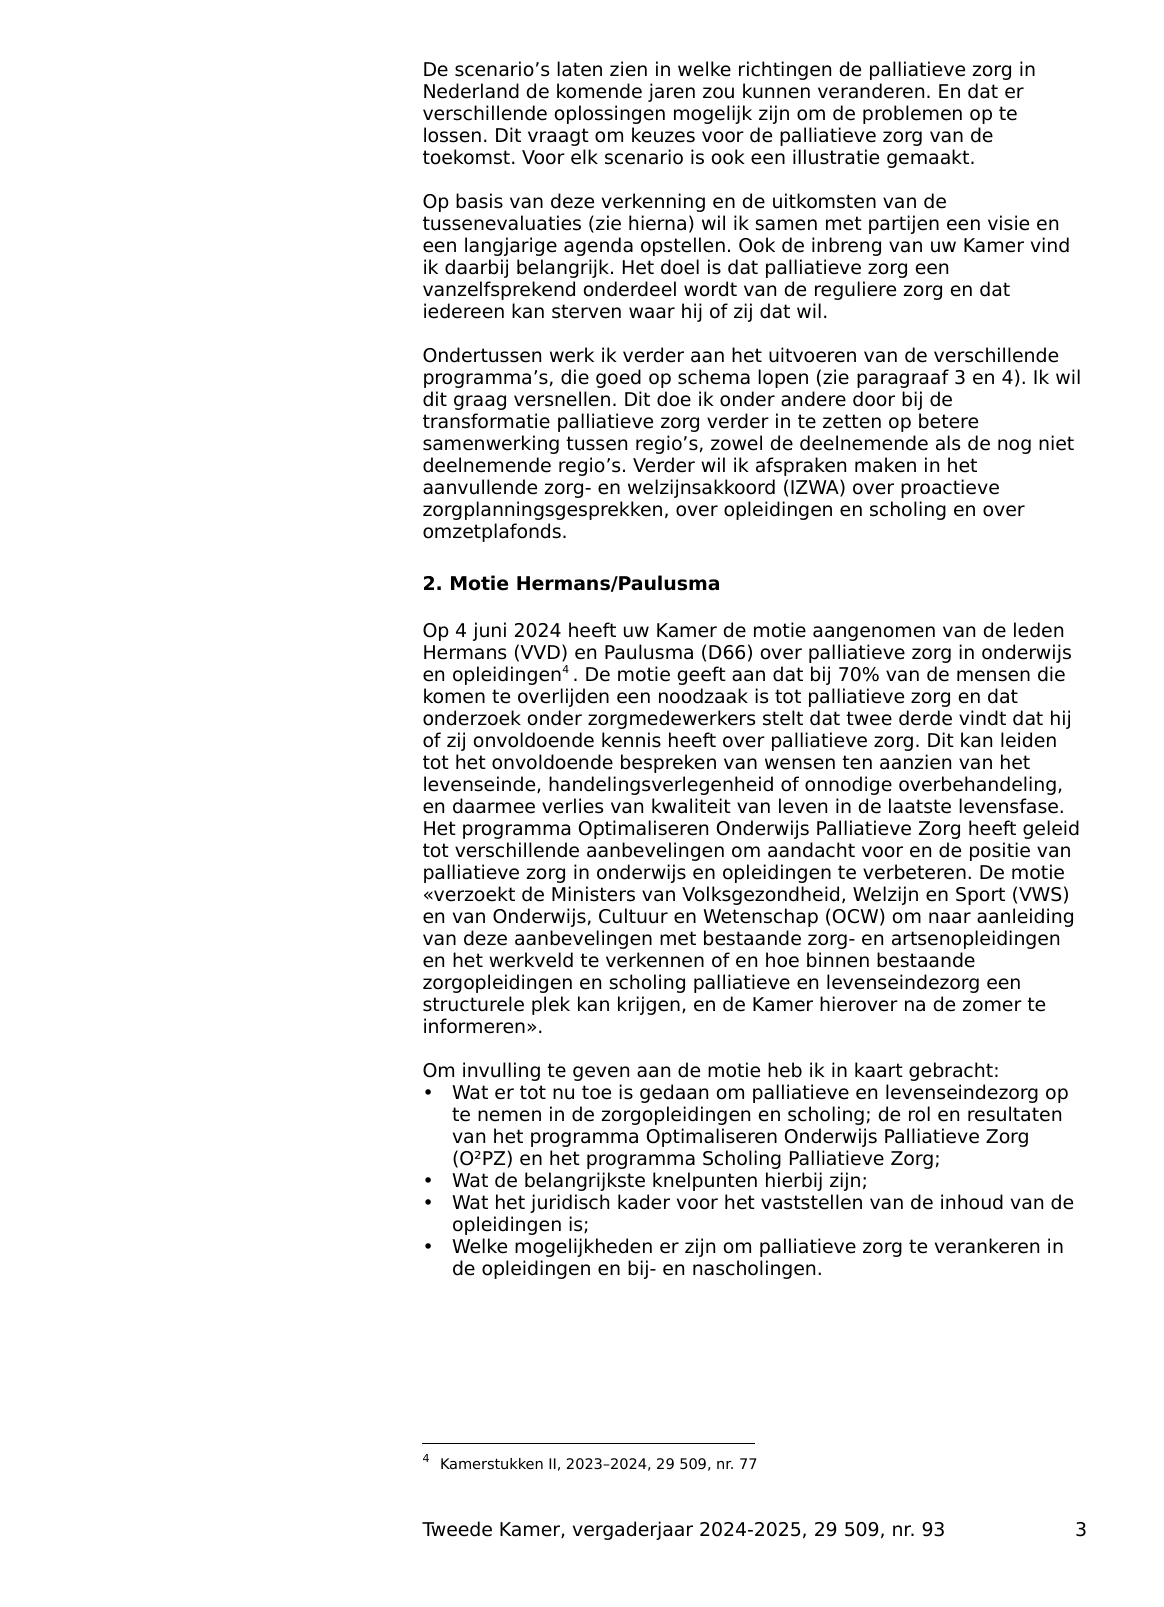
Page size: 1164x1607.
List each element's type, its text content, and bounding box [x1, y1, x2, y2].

text • Wat de belangrijkste knelpunten hierbij zijn; [422, 1170, 1087, 1192]
text • Wat er tot nu toe is gedaan om palliatieve en levenseindezorg op te nemen in de zorgopleidingen en scholing; de rol en resultaten van het programma Optimaliseren Onderwijs Palliatieve Zorg (O²PZ) en het programma Scholing Palliatieve Zorg; [422, 1082, 1087, 1170]
text • Welke mogelijkheden er zijn om palliatieve zorg te verankeren in de opleidingen en bij- en nascholingen. [422, 1236, 1087, 1279]
text Op basis van deze verkenning en de uitkomsten van de tussenevaluaties (zie hierna) wil ik samen met partijen een visie en een langjarige agenda opstellen. Ook de inbreng van uw Kamer vind ik daarbij belangrijk. Het doel is dat palliatieve zorg een vanzelfsprekend onderdeel wordt van de reguliere zorg en dat iedereen kan sterven waar hij of zij dat wil. [422, 191, 1087, 323]
text Ondertussen werk ik verder aan het uitvoeren van de verschillende programma’s, die goed op schema lopen (zie paragraaf 3 en 4). Ik wil dit graag versnellen. Dit doe ik onder andere door bij de transformatie palliatieve zorg verder in te zetten op betere samenwerking tussen regio’s, zowel de deelnemende als de nog niet deelnemende regio’s. Verder wil ik afspraken maken in het aanvullende zorg- en welzijnsakkoord (IZWA) over proactieve zorgplanningsgesprekken, over opleidingen en scholing en over omzetplafonds. [422, 345, 1087, 543]
subtitle 2. Motie Hermans/Paulusma [422, 573, 1087, 595]
text Op 4 juni 2024 heeft uw Kamer de motie aangenomen van de leden Hermans (VVD) en Paulusma (D66) over palliatieve zorg in onderwijs en opleidingen. De motie geeft aan dat bij 70% van de mensen die komen te overlijden een noodzaak is tot palliatieve zorg en dat onderzoek onder zorgmedewerkers stelt dat twee derde vindt dat hij of zij onvoldoende kennis heeft over palliatieve zorg. Dit kan leiden tot het onvoldoende bespreken van wensen ten aanzien van het levenseinde, handelingsverlegenheid of onnodige overbehandeling, en daarmee verlies van kwaliteit van leven in de laatste levensfase. Het programma Optimaliseren Onderwijs Palliatieve Zorg heeft geleid tot verschillende aanbevelingen om aandacht voor en de positie van palliatieve zorg in onderwijs en opleidingen te verbeteren. De motie «verzoekt de Ministers van Volksgezondheid, Welzijn en Sport (VWS) en van Onderwijs, Cultuur en Wetenschap (OCW) om naar aanleiding van deze aanbevelingen met bestaande zorg- en artsenopleidingen en het werkveld te verkennen of en hoe binnen bestaande zorgopleidingen en scholing palliatieve en levenseindezorg een structurele plek kan krijgen, en de Kamer hierover na de zomer te informeren». [422, 620, 1087, 1038]
text De scenario’s laten zien in welke richtingen de palliatieve zorg in Nederland de komende jaren zou kunnen veranderen. En dat er verschillende oplossingen mogelijk zijn om de problemen op te lossen. Dit vraagt om keuzes voor de palliatieve zorg van de toekomst. Voor elk scenario is ook een illustratie gemaakt. [422, 59, 1087, 169]
text Kamerstukken II, 2023–2024, 29 509, nr. 77 [422, 1452, 1087, 1474]
text Om invulling te geven aan de motie heb ik in kaart gebracht: [422, 1060, 1087, 1082]
text • Wat het juridisch kader voor het vaststellen van de inhoud van de opleidingen is; [422, 1192, 1087, 1236]
